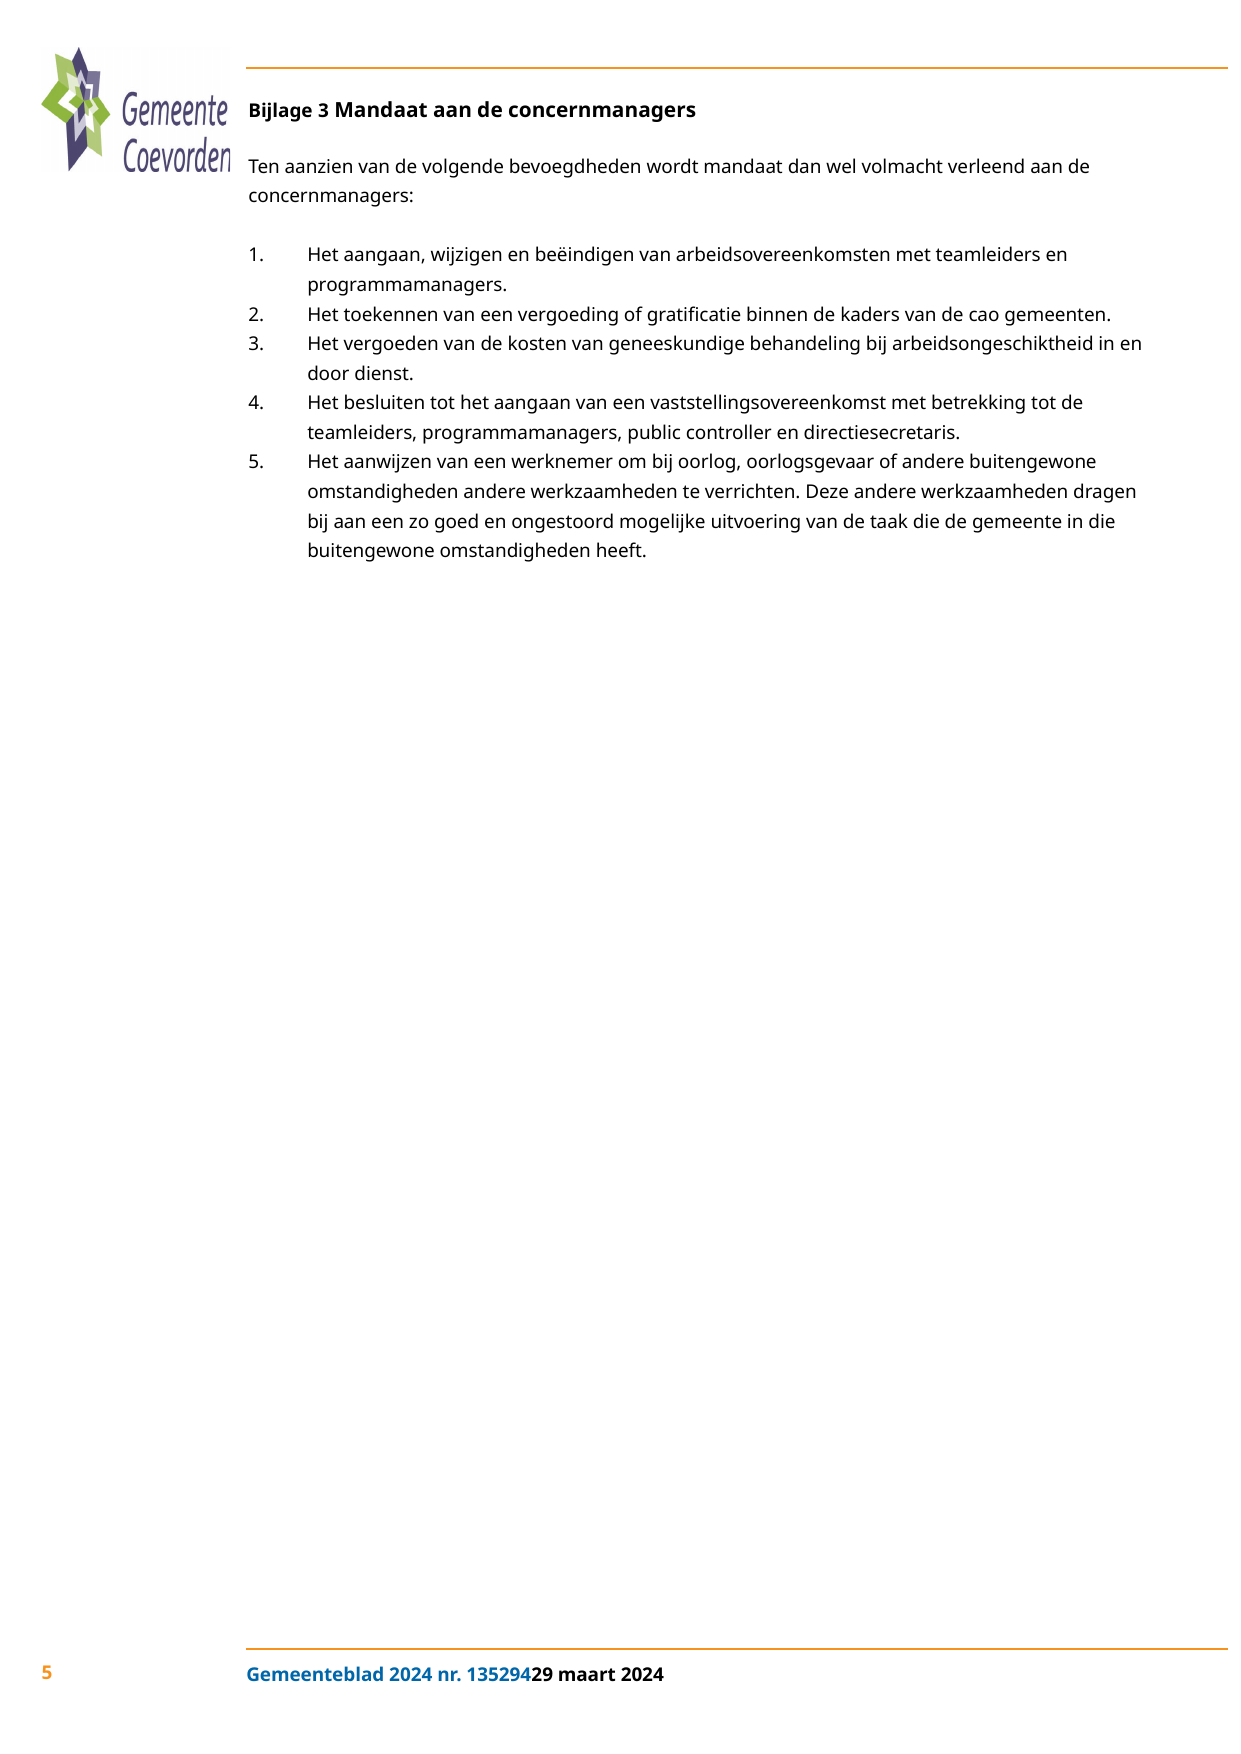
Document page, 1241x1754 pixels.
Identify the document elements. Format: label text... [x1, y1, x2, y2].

list Het besluiten tot het aangaan van een vaststellingsovereenkomst met betrekking tot de teamleiders, programmamanagers, public controller en directiesecretaris. [248, 389, 1152, 445]
list Het aangaan, wijzigen en beëindigen van arbeidsovereenkomsten met teamleiders en programmamanagers. [248, 242, 1152, 297]
text Bijlage 3 Mandaat aan de concernmanagers [248, 95, 1152, 123]
list Het aanwijzen van een werknemer om bij oorlog, oorlogsgevaar of andere buitengewone omstandigheden andere werkzaamheden te verrichten. Deze andere werkzaamheden dragen bij aan een zo goed en ongestoord mogelijke uitvoering van de taak die de gemeente in die buitengewone omstandigheden heeft. [248, 449, 1152, 563]
list Het toekennen van een vergoeding of gratificatie binnen de kaders van de cao gemeenten. [248, 301, 1152, 327]
text Ten aanzien van de volgende bevoegdheden wordt mandaat dan wel volmacht verleend aan de concernmanagers: [248, 153, 1152, 208]
list Het vergoeden van de kosten van geneeskundige behandeling bij arbeidsongeschiktheid in en door dienst. [248, 330, 1152, 386]
picture [41, 47, 231, 172]
